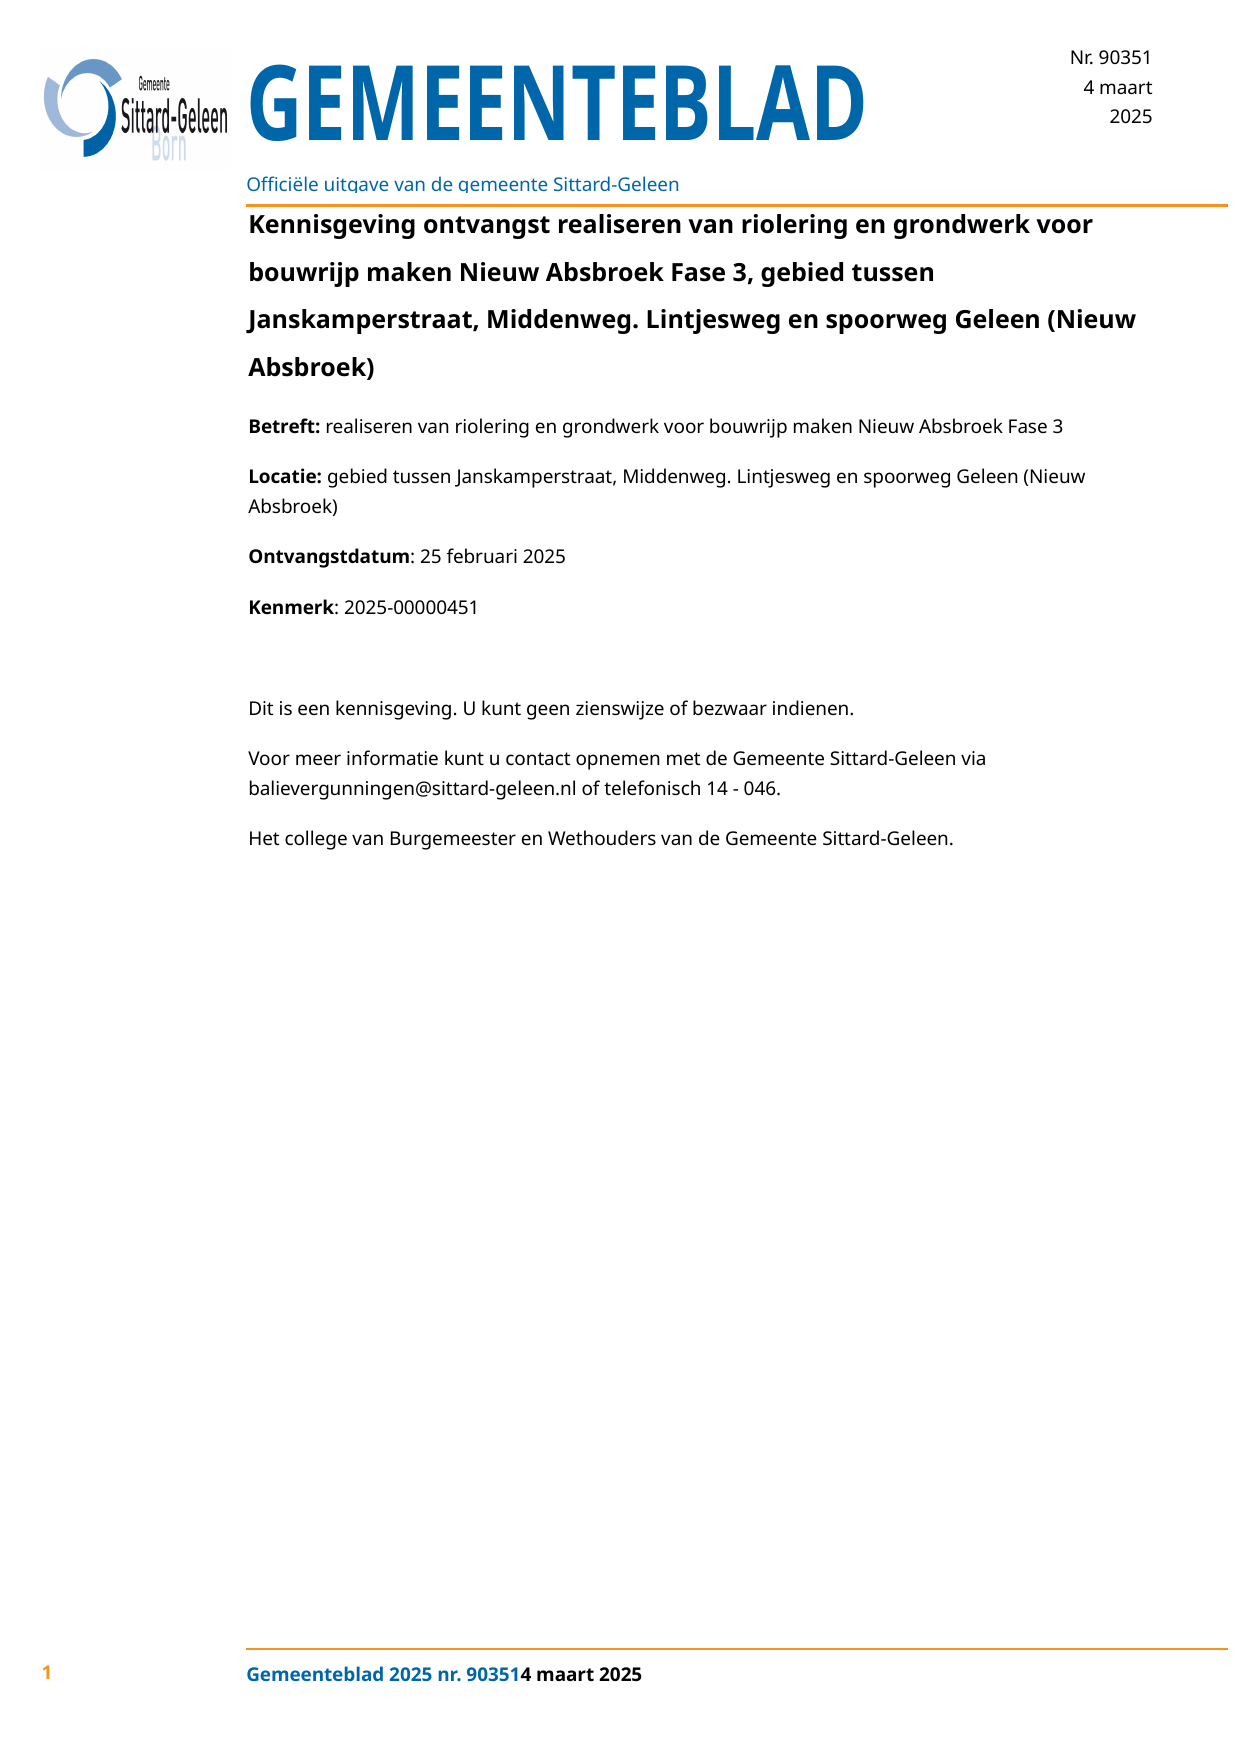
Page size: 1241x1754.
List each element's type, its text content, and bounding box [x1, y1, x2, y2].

text Ontvangstdatum: 25 februari 2025 [248, 543, 1152, 569]
text Het college van Burgemeester en Wethouders van de Gemeente Sittard-Geleen. [248, 825, 1152, 851]
text Dit is een kennisgeving. U kunt geen zienswijze of bezwaar indienen. [248, 695, 1152, 721]
text Betreft: realiseren van riolering en grondwerk voor bouwrijp maken Nieuw Absbroek Fase 3 [248, 413, 1152, 439]
text Kennisgeving ontvangst realiseren van riolering en grondwerk voor bouwrijp maken Nieuw Absbroek Fase 3, gebied tussen Janskamperstraat, Middenweg. Lintjesweg en spoorweg Geleen (Nieuw Absbroek) [248, 207, 1152, 384]
text Voor meer informatie kunt u contact opnemen met de Gemeente Sittard-Geleen via balievergunningen@sittard-geleen.nl of telefonisch 14 - 046. [248, 745, 1152, 801]
text Locatie: gebied tussen Janskamperstraat, Middenweg. Lintjesweg en spoorweg Geleen (Nieuw Absbroek) [248, 463, 1152, 519]
text Kenmerk: 2025-00000451 [248, 594, 1152, 620]
picture [41, 47, 231, 172]
